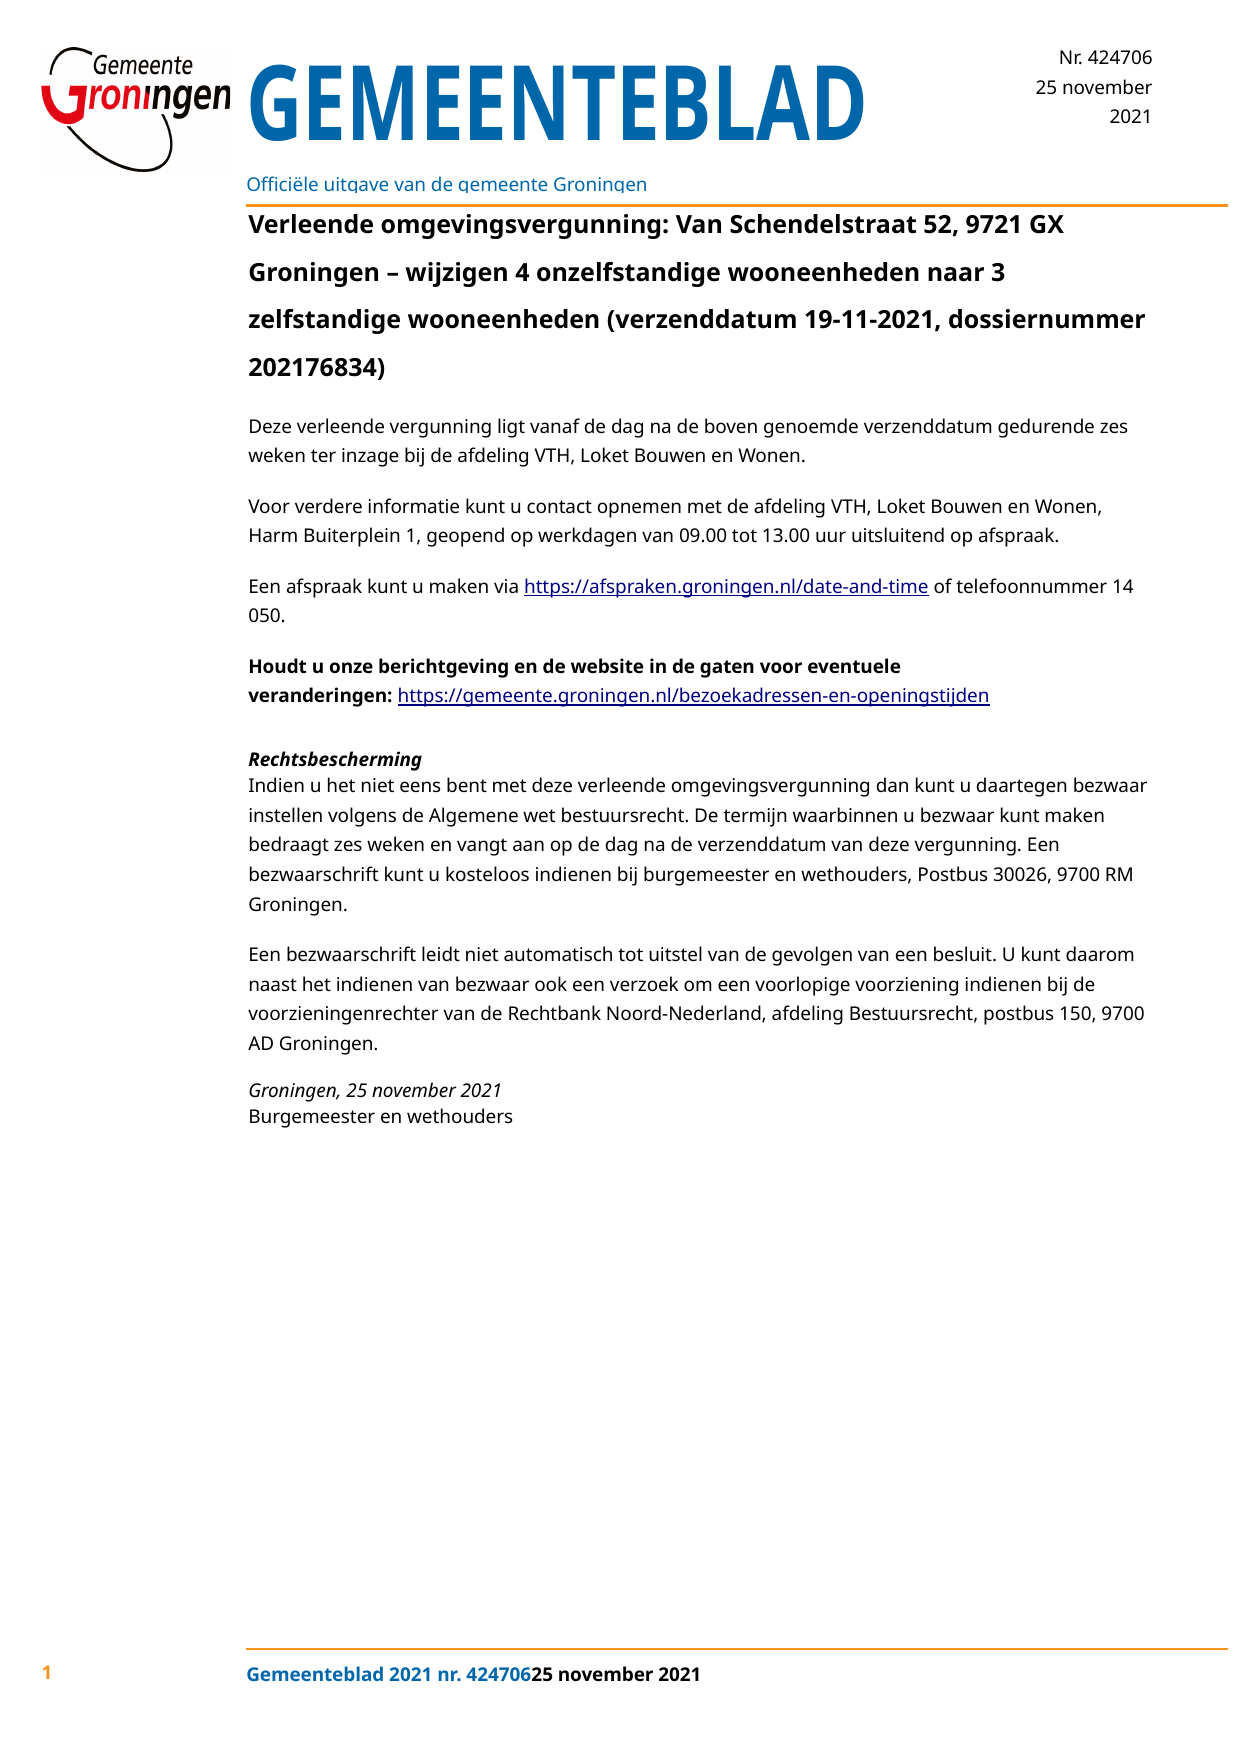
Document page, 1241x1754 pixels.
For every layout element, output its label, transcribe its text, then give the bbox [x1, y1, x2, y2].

text Indien u het niet eens bent met deze verleende omgevingsvergunning dan kunt u daartegen bezwaar instellen volgens de Algemene wet bestuursrecht. De termijn waarbinnen u bezwaar kunt maken bedraagt zes weken en vangt aan op de dag na de verzenddatum van deze vergunning. Een bezwaarschrift kunt u kosteloos indienen bij burgemeester en wethouders, Postbus 30026, 9700 RM Groningen. [248, 772, 1152, 916]
text Een afspraak kunt u maken via https://afspraken.groningen.nl/date-and-time of telefoonnummer 14 050. [248, 573, 1152, 628]
text Voor verdere informatie kunt u contact opnemen met de afdeling VTH, Loket Bouwen en Wonen, Harm Buiterplein 1, geopend op werkdagen van 09.00 tot 13.00 uur uitsluitend op afspraak. [248, 493, 1152, 548]
text Rechtsbescherming [248, 747, 1152, 772]
text Houdt u onze berichtgeving en de website in de gaten voor eventuele veranderingen: https://gemeente.groningen.nl/bezoekadressen-en-openingstijden [248, 653, 1152, 708]
text Een bezwaarschrift leidt niet automatisch tot uitstel van de gevolgen van een besluit. U kunt daarom naast het indienen van bezwaar ook een verzoek om een voorlopige voorziening indienen bij de voorzieningenrechter van de Rechtbank Noord-Nederland, afdeling Bestuursrecht, postbus 150, 9700 AD Groningen. [248, 941, 1152, 1056]
picture [41, 47, 231, 172]
text Burgemeester en wethouders [248, 1103, 1152, 1129]
text Verleende omgevingsvergunning: Van Schendelstraat 52, 9721 GX Groningen – wijzigen 4 onzelfstandige wooneenheden naar 3 zelfstandige wooneenheden (verzenddatum 19-11-2021, dossiernummer 202176834) [248, 207, 1152, 384]
text Deze verleende vergunning ligt vanaf de dag na de boven genoemde verzenddatum gedurende zes weken ter inzage bij de afdeling VTH, Loket Bouwen en Wonen. [248, 413, 1152, 468]
text Groningen, 25 november 2021 [248, 1078, 1152, 1103]
